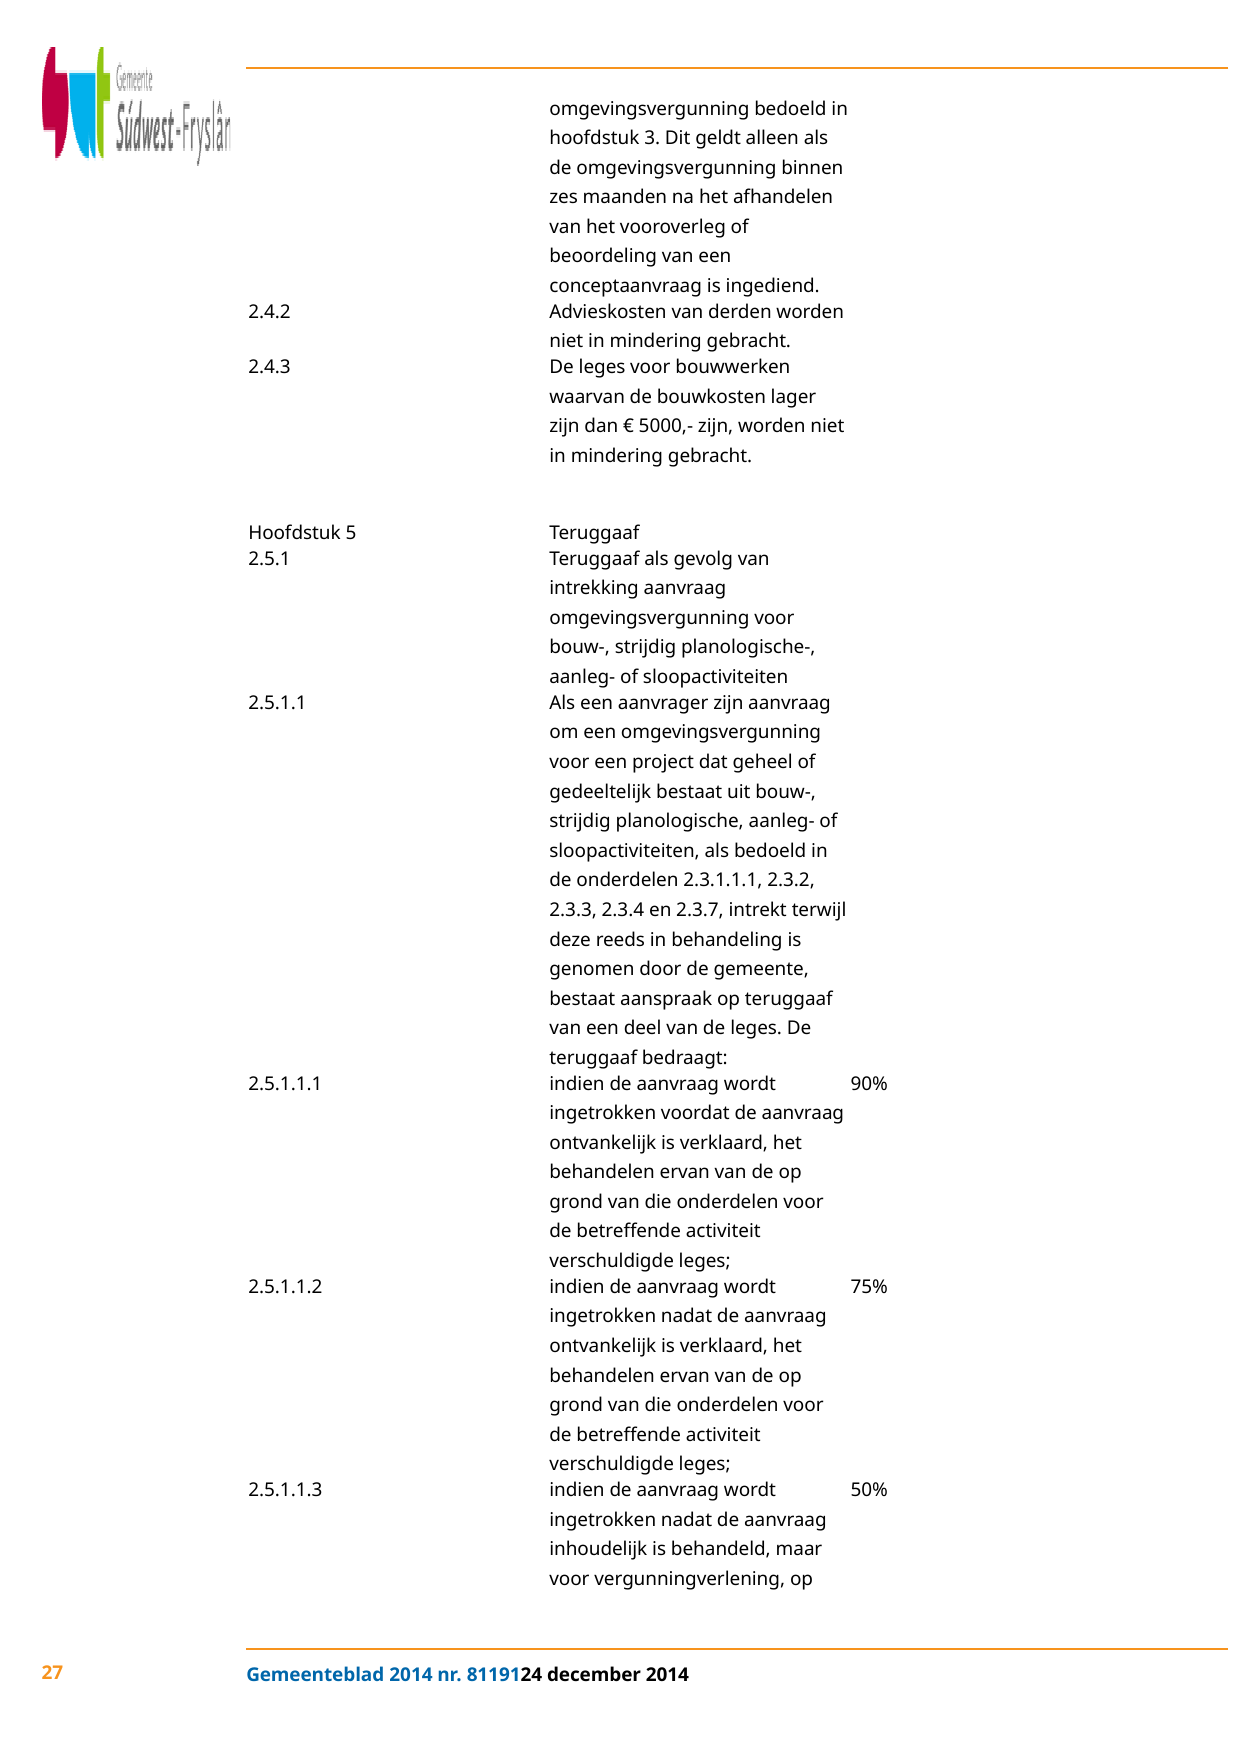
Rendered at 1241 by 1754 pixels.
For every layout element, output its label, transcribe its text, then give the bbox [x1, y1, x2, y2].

table_cell 2.5.1.1.1 [248, 1070, 549, 1273]
table_cell Als een aanvrager zijn aanvraag om een omgevingsvergunning voor een project dat geheel of gedeeltelijk bestaat uit bouw-, strijdig planologische, aanleg- of sloopactiviteiten, als bedoeld in de onderdelen 2.3.1.1.1, 2.3.2, 2.3.3, 2.3.4 en 2.3.7, intrekt terwijl deze reeds in behandeling is genomen door de gemeente, bestaat aanspraak op teruggaaf van een deel van de leges. De teruggaaf bedraagt: [549, 689, 850, 1070]
table_header [850, 519, 1152, 545]
picture [41, 47, 231, 172]
table_cell Advieskosten van derden worden niet in mindering gebracht. [549, 298, 850, 353]
table_cell 50% [850, 1476, 1152, 1591]
table_cell 2.5.1.1.2 [248, 1273, 549, 1476]
table_cell indien de aanvraag wordt ingetrokken nadat de aanvraag inhoudelijk is behandeld, maar voor vergunningverlening, op [549, 1476, 850, 1591]
table_cell [850, 689, 1152, 1070]
table_cell [850, 298, 1152, 353]
table_cell [850, 545, 1152, 689]
table_cell De leges voor bouwwerken waarvan de bouwkosten lager zijn dan € 5000,- zijn, worden niet in mindering gebracht. [549, 353, 850, 468]
table_cell 2.5.1.1 [248, 689, 549, 1070]
table_cell [850, 353, 1152, 468]
table_header Teruggaaf [549, 519, 850, 545]
table_cell 2.4.3 [248, 353, 549, 468]
table_cell 75% [850, 1273, 1152, 1476]
table_cell 2.4.2 [248, 298, 549, 353]
table_cell 2.5.1.1.3 [248, 1476, 549, 1591]
table_cell omgevingsvergunning bedoeld in hoofdstuk 3. Dit geldt alleen als de omgevingsvergunning binnen zes maanden na het afhandelen van het vooroverleg of beoordeling van een conceptaanvraag is ingediend. [549, 95, 850, 298]
table_cell Teruggaaf als gevolg van intrekking aanvraag omgevingsvergunning voor bouw-, strijdig planologische-, aanleg- of sloopactiviteiten [549, 545, 850, 689]
table_cell 2.5.1 [248, 545, 549, 689]
table_cell [248, 95, 549, 298]
table_header Hoofdstuk 5 [248, 519, 549, 545]
table_cell 90% [850, 1070, 1152, 1273]
table_cell indien de aanvraag wordt ingetrokken voordat de aanvraag ontvankelijk is verklaard, het behandelen ervan van de op grond van die onderdelen voor de betreffende activiteit verschuldigde leges; [549, 1070, 850, 1273]
table_cell [850, 95, 1152, 298]
table_cell indien de aanvraag wordt ingetrokken nadat de aanvraag ontvankelijk is verklaard, het behandelen ervan van de op grond van die onderdelen voor de betreffende activiteit verschuldigde leges; [549, 1273, 850, 1476]
